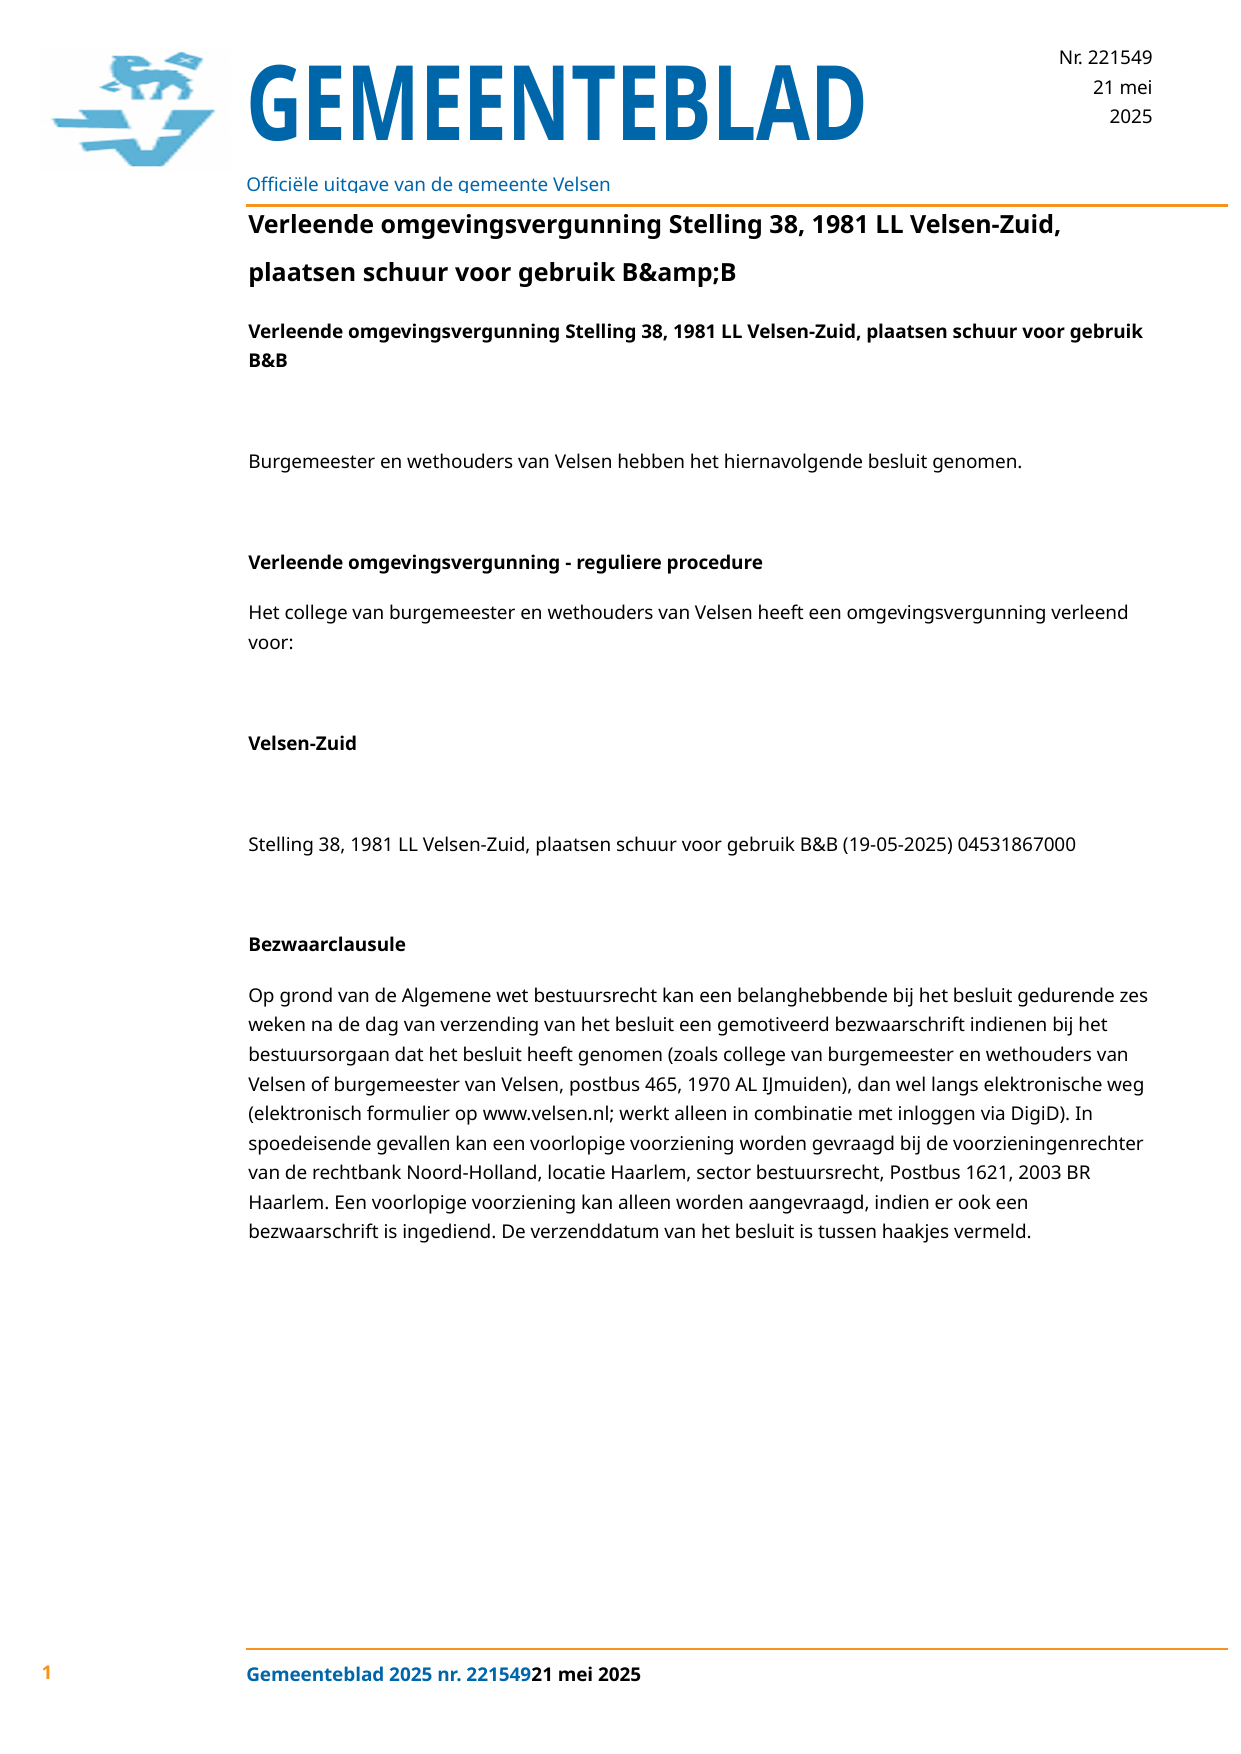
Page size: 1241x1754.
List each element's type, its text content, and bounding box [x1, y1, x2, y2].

text Verleende omgevingsvergunning - reguliere procedure [248, 549, 1152, 575]
text Het college van burgemeester en wethouders van Velsen heeft een omgevingsvergunning verleend voor: [248, 599, 1152, 655]
text Verleende omgevingsvergunning Stelling 38, 1981 LL Velsen-Zuid, plaatsen schuur voor gebruik B&amp;B [248, 207, 1152, 288]
text Velsen-Zuid [248, 730, 1152, 756]
picture [41, 47, 231, 172]
text Burgemeester en wethouders van Velsen hebben het hiernavolgende besluit genomen. [248, 448, 1152, 474]
text Op grond van de Algemene wet bestuursrecht kan een belanghebbende bij het besluit gedurende zes weken na de dag van verzending van het besluit een gemotiveerd bezwaarschrift indienen bij het bestuursorgaan dat het besluit heeft genomen (zoals college van burgemeester en wethouders van Velsen of burgemeester van Velsen, postbus 465, 1970 AL IJmuiden), dan wel langs elektronische weg (elektronisch formulier op www.velsen.nl; werkt alleen in combinatie met inloggen via DigiD). In spoedeisende gevallen kan een voorlopige voorziening worden gevraagd bij de voorzieningenrechter van de rechtbank Noord-Holland, locatie Haarlem, sector bestuursrecht, Postbus 1621, 2003 BR Haarlem. Een voorlopige voorziening kan alleen worden aangevraagd, indien er ook een bezwaarschrift is ingediend. De verzenddatum van het besluit is tussen haakjes vermeld. [248, 982, 1152, 1244]
text Stelling 38, 1981 LL Velsen-Zuid, plaatsen schuur voor gebruik B&B (19-05-2025) 04531867000 [248, 831, 1152, 857]
text Bezwaarclausule [248, 932, 1152, 957]
text Verleende omgevingsvergunning Stelling 38, 1981 LL Velsen-Zuid, plaatsen schuur voor gebruik B&B [248, 318, 1152, 373]
